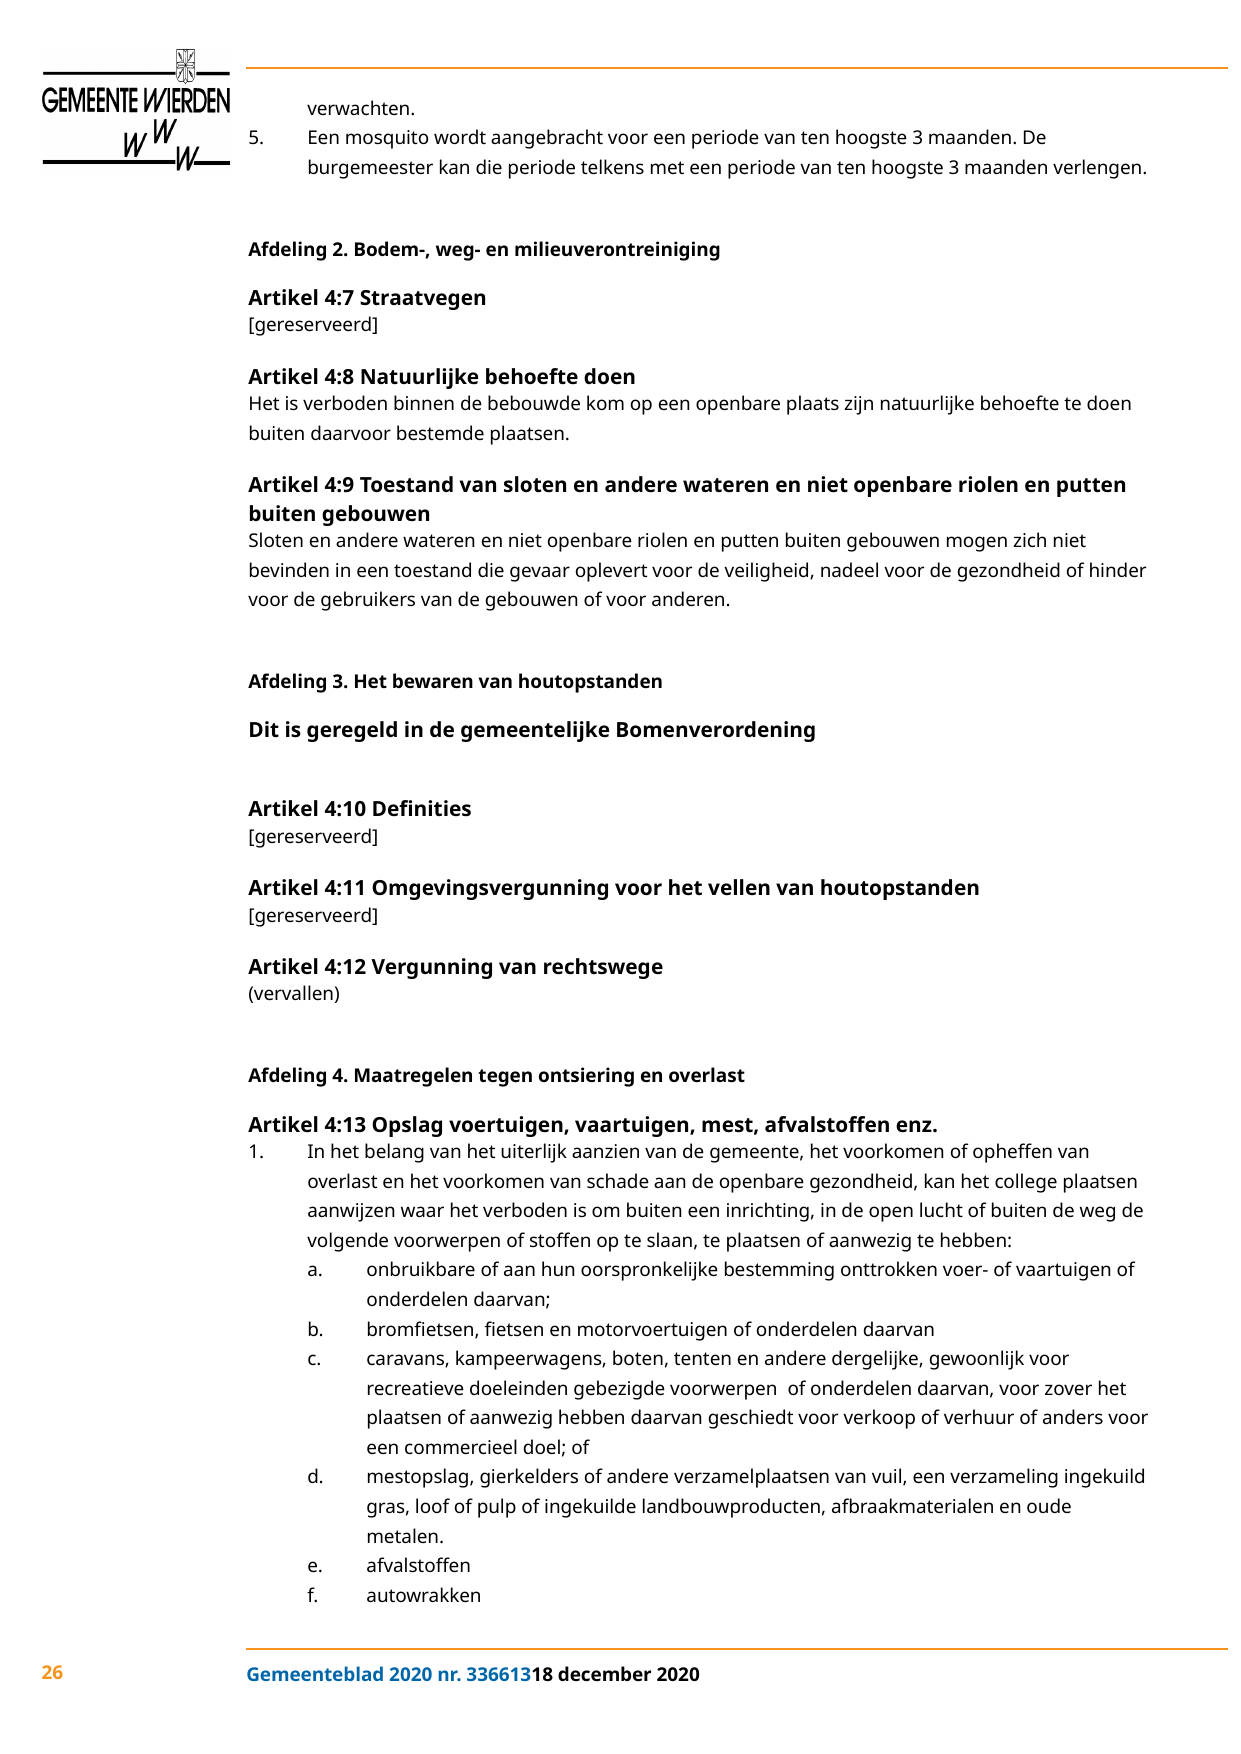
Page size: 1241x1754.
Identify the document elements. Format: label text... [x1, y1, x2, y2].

text Artikel 4:8 Natuurlijke behoefte doen [248, 362, 1152, 390]
text [gereserveerd] [248, 823, 1152, 849]
list bromfietsen, fietsen en motorvoertuigen of onderdelen daarvan [307, 1316, 1152, 1341]
list Een mosquito wordt aangebracht voor een periode van ten hoogste 3 maanden. De burgemeester kan die periode telkens met een periode van ten hoogste 3 maanden verlengen. [248, 124, 1152, 180]
text Het is verboden binnen de bebouwde kom op een openbare plaats zijn natuurlijke behoefte te doen buiten daarvoor bestemde plaatsen. [248, 390, 1152, 446]
text (vervallen) [248, 981, 1152, 1006]
list mestopslag, gierkelders of andere verzamelplaatsen van vuil, een verzameling ingekuild gras, loof of pulp of ingekuilde landbouwproducten, afbraakmaterialen en oude metalen. [307, 1464, 1152, 1548]
text Artikel 4:11 Omgevingsvergunning voor het vellen van houtopstanden [248, 873, 1152, 902]
picture [41, 47, 231, 172]
text Artikel 4:7 Straatvegen [248, 283, 1152, 312]
text Afdeling 3. Het bewaren van houtopstanden [248, 666, 1152, 695]
list afvalstoffen [307, 1552, 1152, 1578]
text Afdeling 2. Bodem-, weg- en milieuverontreiniging [248, 234, 1152, 262]
text Artikel 4:13 Opslag voertuigen, vaartuigen, mest, afvalstoffen enz. [248, 1110, 1152, 1138]
list In het belang van het uiterlijk aanzien van de gemeente, het voorkomen of opheffen van overlast en het voorkomen van schade aan de openbare gezondheid, kan het college plaatsen aanwijzen waar het verboden is om buiten een inrichting, in de open lucht of buiten de weg de volgende voorwerpen of stoffen op te slaan, te plaatsen of aanwezig te hebben: [248, 1138, 1152, 1253]
list autowrakken [307, 1582, 1152, 1608]
text Artikel 4:9 Toestand van sloten en andere wateren en niet openbare riolen en putten buiten gebouwen [248, 470, 1152, 527]
text Artikel 4:12 Vergunning van rechtswege [248, 952, 1152, 981]
list verwachten. [248, 95, 1152, 121]
text [gereserveerd] [248, 902, 1152, 927]
list caravans, kampeerwagens, boten, tenten en andere dergelijke, gewoonlijk voor recreatieve doeleinden gebezigde voorwerpen of onderdelen daarvan, voor zover het plaatsen of aanwezig hebben daarvan geschiedt voor verkoop of verhuur of anders voor een commercieel doel; of [307, 1345, 1152, 1460]
text [gereserveerd] [248, 312, 1152, 337]
text Dit is geregeld in de gemeentelijke Bomenverordening [248, 716, 1152, 744]
text Afdeling 4. Maatregelen tegen ontsiering en overlast [248, 1061, 1152, 1089]
list onbruikbare of aan hun oorspronkelijke bestemming onttrokken voer- of vaartuigen of onderdelen daarvan; [307, 1257, 1152, 1312]
text Sloten en andere wateren en niet openbare riolen en putten buiten gebouwen mogen zich niet bevinden in een toestand die gevaar oplevert voor de veiligheid, nadeel voor de gezondheid of hinder voor de gebruikers van de gebouwen of voor anderen. [248, 527, 1152, 612]
text Artikel 4:10 Definities [248, 794, 1152, 823]
